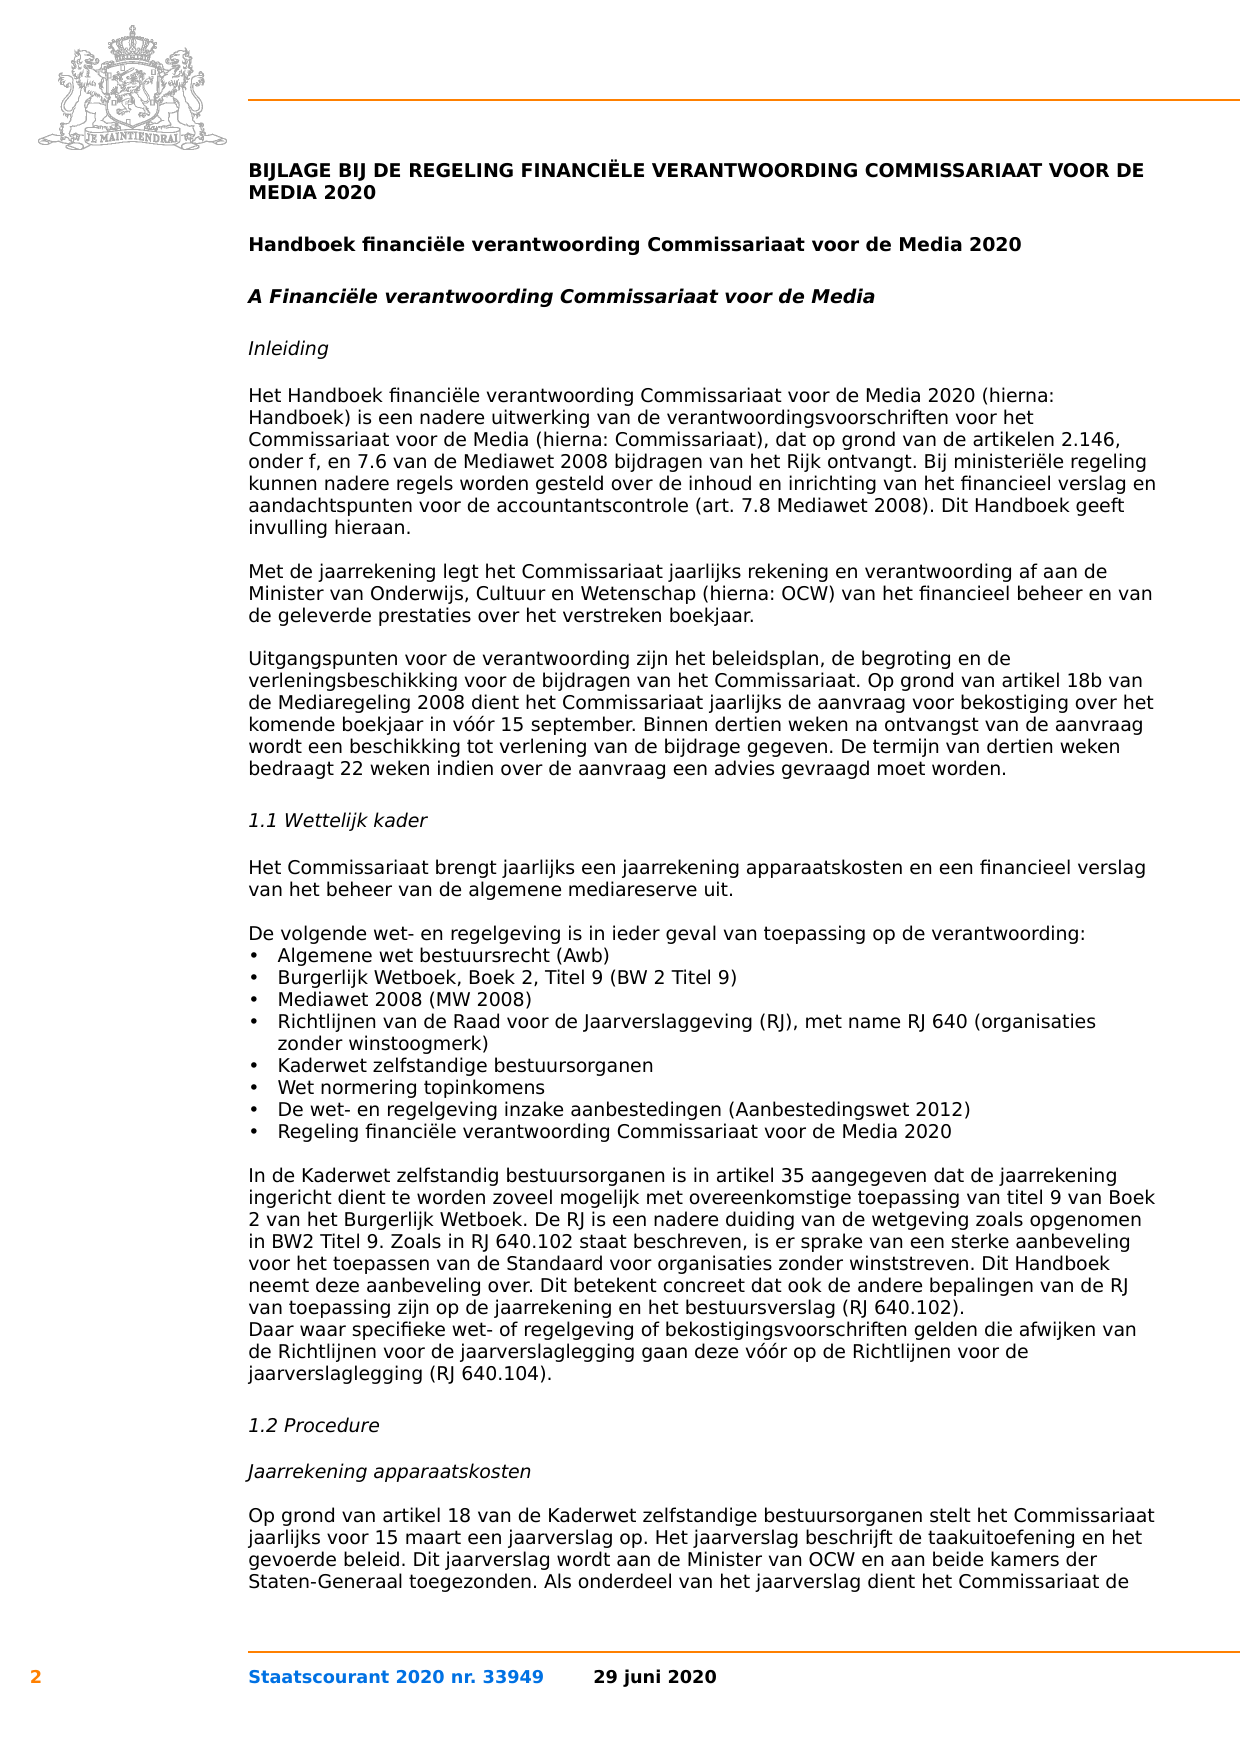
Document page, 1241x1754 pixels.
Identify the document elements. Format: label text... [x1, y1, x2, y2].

text Daar waar specifieke wet- of regelgeving of bekostigingsvoorschriften gelden die afwijken van de Richtlijnen voor de jaarverslaglegging gaan deze vóór op de Richtlijnen voor de jaarverslaglegging (RJ 640.104). [248, 1318, 1163, 1384]
text In de Kaderwet zelfstandig bestuursorganen is in artikel 35 aangegeven dat de jaarrekening ingericht dient te worden zoveel mogelijk met overeenkomstige toepassing van titel 9 van Boek 2 van het Burgerlijk Wetboek. De RJ is een nadere duiding van de wetgeving zoals opgenomen in BW2 Titel 9. Zoals in RJ 640.102 staat beschreven, is er sprake van een sterke aanbeveling voor het toepassen van de Standaard voor organisaties zonder winststreven. Dit Handboek neemt deze aanbeveling over. Dit betekent concreet dat ook de andere bepalingen van de RJ van toepassing zijn op de jaarrekening en het bestuursverslag (RJ 640.102). [248, 1165, 1163, 1318]
text Met de jaarrekening legt het Commissariaat jaarlijks rekening en verantwoording af aan de Minister van Onderwijs, Cultuur en Wetenschap (hierna: OCW) van het financieel beheer en van de geleverde prestaties over het verstreken boekjaar. [248, 561, 1163, 626]
text Het Commissariaat brengt jaarlijks een jaarrekening apparaatskosten en een financieel verslag van het beheer van de algemene mediareserve uit. [248, 857, 1163, 901]
subtitle A Financiële verantwoording Commissariaat voor de Media [248, 286, 1163, 308]
text • Kaderwet zelfstandige bestuursorganen [248, 1055, 1163, 1077]
text De volgende wet- en regelgeving is in ieder geval van toepassing op de verantwoording: [248, 923, 1163, 945]
text Op grond van artikel 18 van de Kaderwet zelfstandige bestuursorganen stelt het Commissariaat jaarlijks voor 15 maart een jaarverslag op. Het jaarverslag beschrijft de taakuitoefening en het gevoerde beleid. Dit jaarverslag wordt aan de Minister van OCW en aan beide kamers der Staten-Generaal toegezonden. Als onderdeel van het jaarverslag dient het Commissariaat de [248, 1505, 1163, 1593]
subtitle 1.2 Procedure [248, 1414, 1163, 1436]
subtitle 1.1 Wettelijk kader [248, 810, 1163, 832]
subtitle Handboek financiële verantwoording Commissariaat voor de Media 2020 [248, 234, 1163, 256]
text • Wet normering topinkomens [248, 1077, 1163, 1099]
text • Algemene wet bestuursrecht (Awb) [248, 945, 1163, 967]
picture [38, 25, 227, 150]
text • De wet- en regelgeving inzake aanbestedingen (Aanbestedingswet 2012) [248, 1099, 1163, 1121]
text • Burgerlijk Wetboek, Boek 2, Titel 9 (BW 2 Titel 9) [248, 967, 1163, 989]
subtitle Jaarrekening apparaatskosten [248, 1461, 1163, 1483]
subtitle Inleiding [248, 338, 1163, 360]
text Uitgangspunten voor de verantwoording zijn het beleidsplan, de begroting en de verleningsbeschikking voor de bijdragen van het Commissariaat. Op grond van artikel 18b van de Mediaregeling 2008 dient het Commissariaat jaarlijks de aanvraag voor bekostiging over het komende boekjaar in vóór 15 september. Binnen dertien weken na ontvangst van de aanvraag wordt een beschikking tot verlening van de bijdrage gegeven. De termijn van dertien weken bedraagt 22 weken indien over de aanvraag een advies gevraagd moet worden. [248, 648, 1163, 780]
text • Richtlijnen van de Raad voor de Jaarverslaggeving (RJ), met name RJ 640 (organisaties zonder winstoogmerk) [248, 1011, 1163, 1055]
subtitle BIJLAGE BIJ DE REGELING FINANCIËLE VERANTWOORDING COMMISSARIAAT VOOR DE MEDIA 2020 [248, 160, 1163, 204]
text • Mediawet 2008 (MW 2008) [248, 989, 1163, 1011]
text Het Handboek financiële verantwoording Commissariaat voor de Media 2020 (hierna: Handboek) is een nadere uitwerking van de verantwoordingsvoorschriften voor het Commissariaat voor de Media (hierna: Commissariaat), dat op grond van de artikelen 2.146, onder f, en 7.6 van de Mediawet 2008 bijdragen van het Rijk ontvangt. Bij ministeriële regeling kunnen nadere regels worden gesteld over de inhoud en inrichting van het financieel verslag en aandachtspunten voor de accountantscontrole (art. 7.8 Mediawet 2008). Dit Handboek geeft invulling hieraan. [248, 385, 1163, 539]
text • Regeling financiële verantwoording Commissariaat voor de Media 2020 [248, 1121, 1163, 1143]
